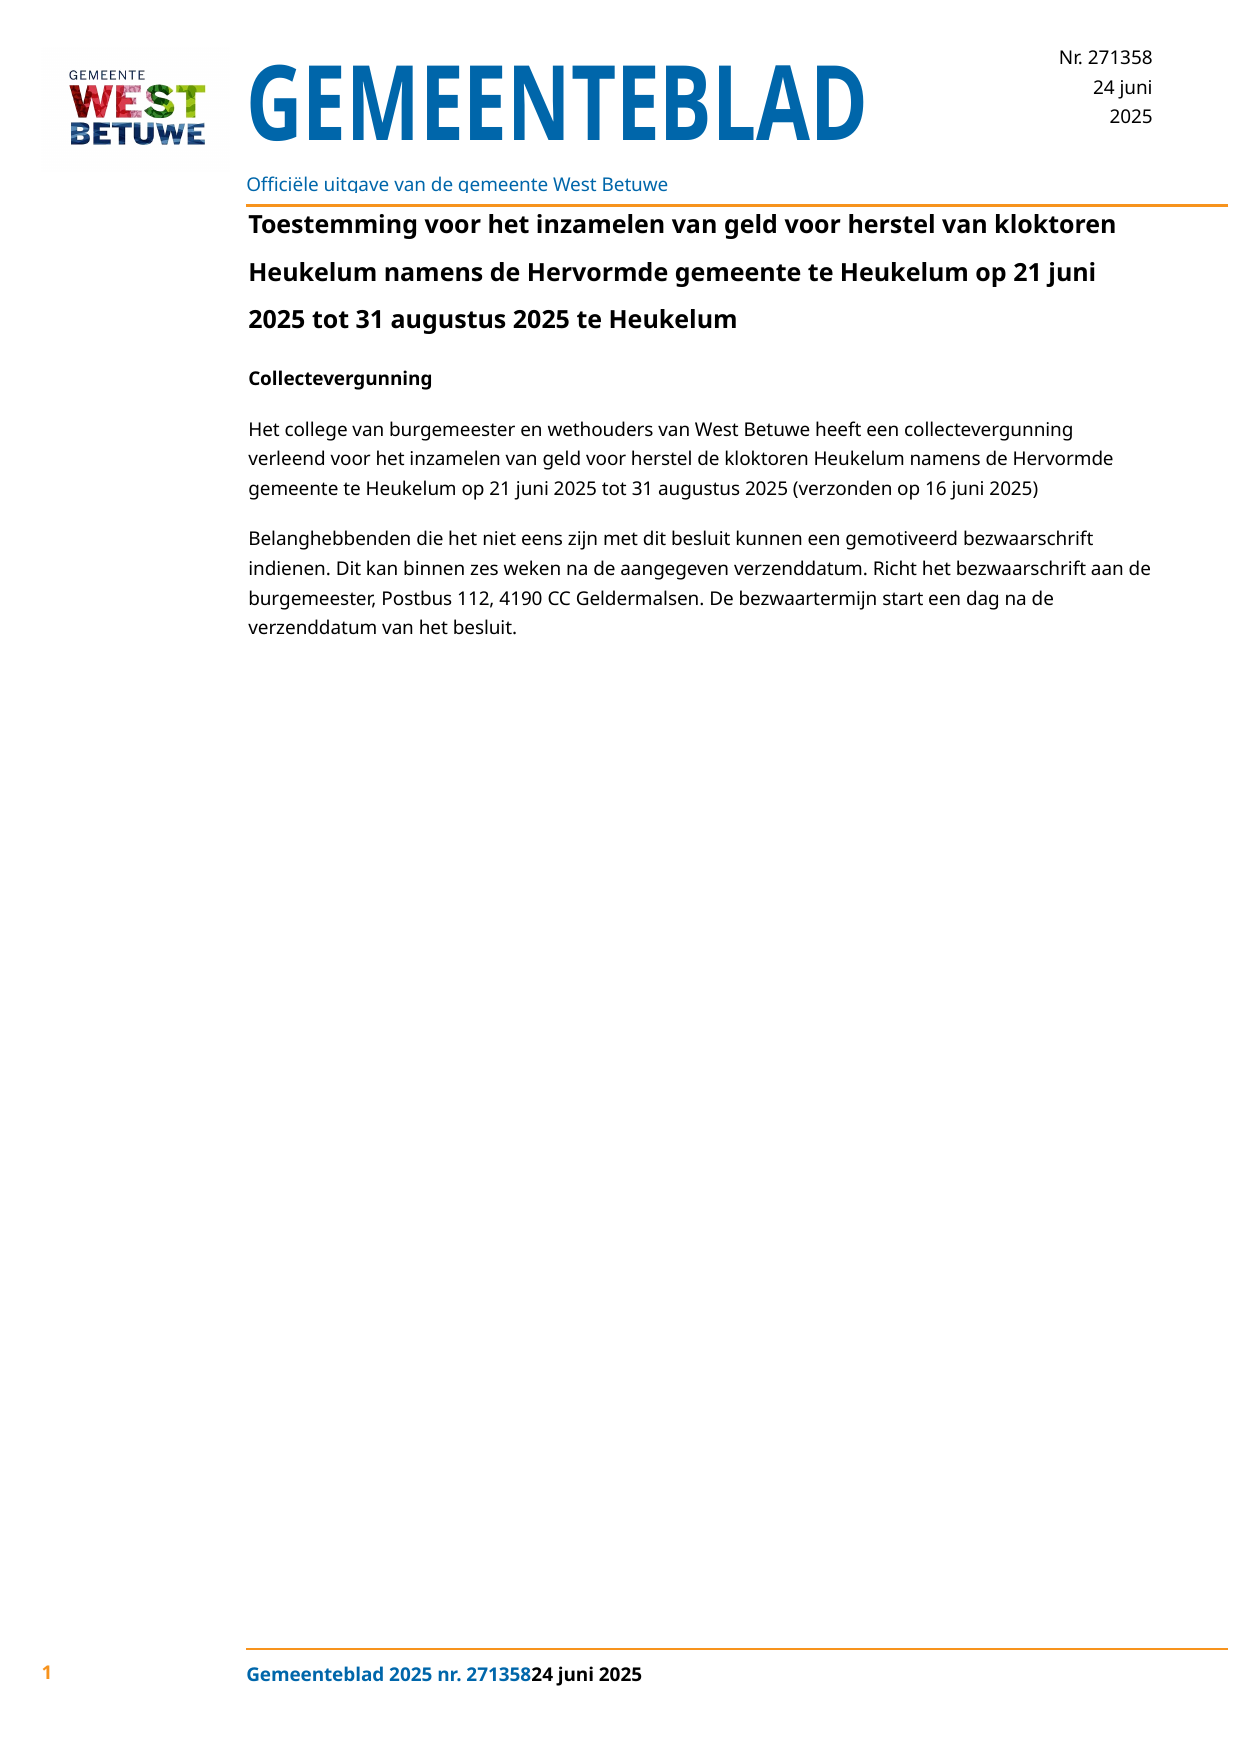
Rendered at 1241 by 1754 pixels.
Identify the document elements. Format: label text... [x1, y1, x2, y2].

text Collectevergunning [248, 366, 1152, 391]
text Toestemming voor het inzamelen van geld voor herstel van kloktoren Heukelum namens de Hervormde gemeente te Heukelum op 21 juni 2025 tot 31 augustus 2025 te Heukelum [248, 207, 1152, 336]
text Belanghebbenden die het niet eens zijn met dit besluit kunnen een gemotiveerd bezwaarschrift indienen. Dit kan binnen zes weken na de aangegeven verzenddatum. Richt het bezwaarschrift aan de burgemeester, Postbus 112, 4190 CC Geldermalsen. De bezwaartermijn start een dag na de verzenddatum van het besluit. [248, 526, 1152, 640]
picture [41, 47, 231, 172]
text Het college van burgemeester en wethouders van West Betuwe heeft een collectevergunning verleend voor het inzamelen van geld voor herstel de kloktoren Heukelum namens de Hervormde gemeente te Heukelum op 21 juni 2025 tot 31 augustus 2025 (verzonden op 16 juni 2025) [248, 416, 1152, 501]
